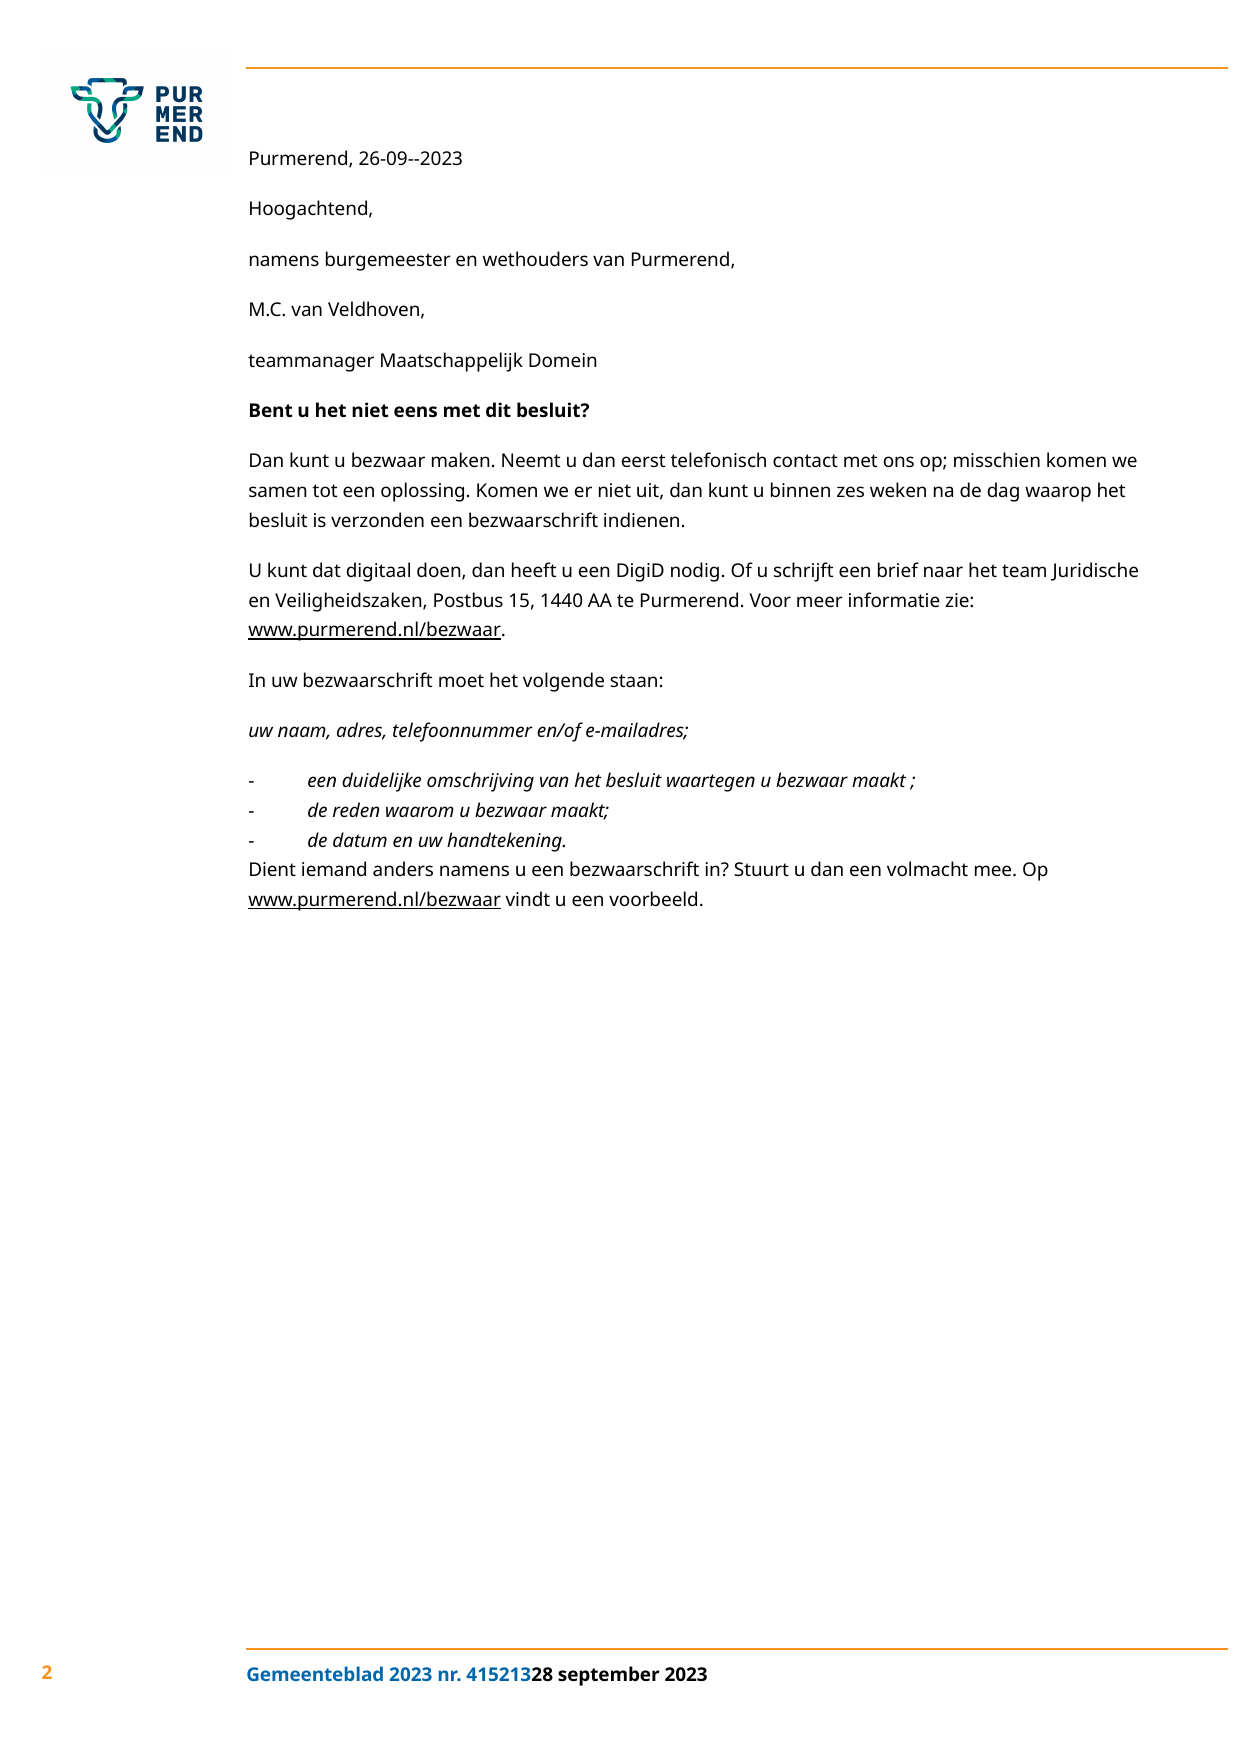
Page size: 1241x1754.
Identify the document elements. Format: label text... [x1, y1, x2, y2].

text teammanager Maatschappelijk Domein [248, 347, 1152, 373]
picture [41, 47, 231, 172]
text uw naam, adres, telefoonnummer en/of e-mailadres; [248, 717, 1152, 743]
list de datum en uw handtekening. [248, 827, 1152, 853]
text U kunt dat digitaal doen, dan heeft u een DigiD nodig. Of u schrijft een brief naar het team Juridische en Veiligheidszaken, Postbus 15, 1440 AA te Purmerend. Voor meer informatie zie: www.purmerend.nl/bezwaar. [248, 557, 1152, 642]
text Hoogachtend, [248, 196, 1152, 221]
text Bent u het niet eens met dit besluit? [248, 397, 1152, 423]
list een duidelijke omschrijving van het besluit waartegen u bezwaar maakt ; [248, 768, 1152, 793]
text Dient iemand anders namens u een bezwaarschrift in? Stuurt u dan een volmacht mee. Op www.purmerend.nl/bezwaar vindt u een voorbeeld. [248, 856, 1152, 912]
text namens burgemeester en wethouders van Purmerend, [248, 246, 1152, 272]
list de reden waarom u bezwaar maakt; [248, 797, 1152, 823]
text M.C. van Veldhoven, [248, 296, 1152, 322]
text Purmerend, 26-09--2023 [248, 145, 1152, 171]
text Dan kunt u bezwaar maken. Neemt u dan eerst telefonisch contact met ons op; misschien komen we samen tot een oplossing. Komen we er niet uit, dan kunt u binnen zes weken na de dag waarop het besluit is verzonden een bezwaarschrift indienen. [248, 448, 1152, 533]
text In uw bezwaarschrift moet het volgende staan: [248, 667, 1152, 693]
